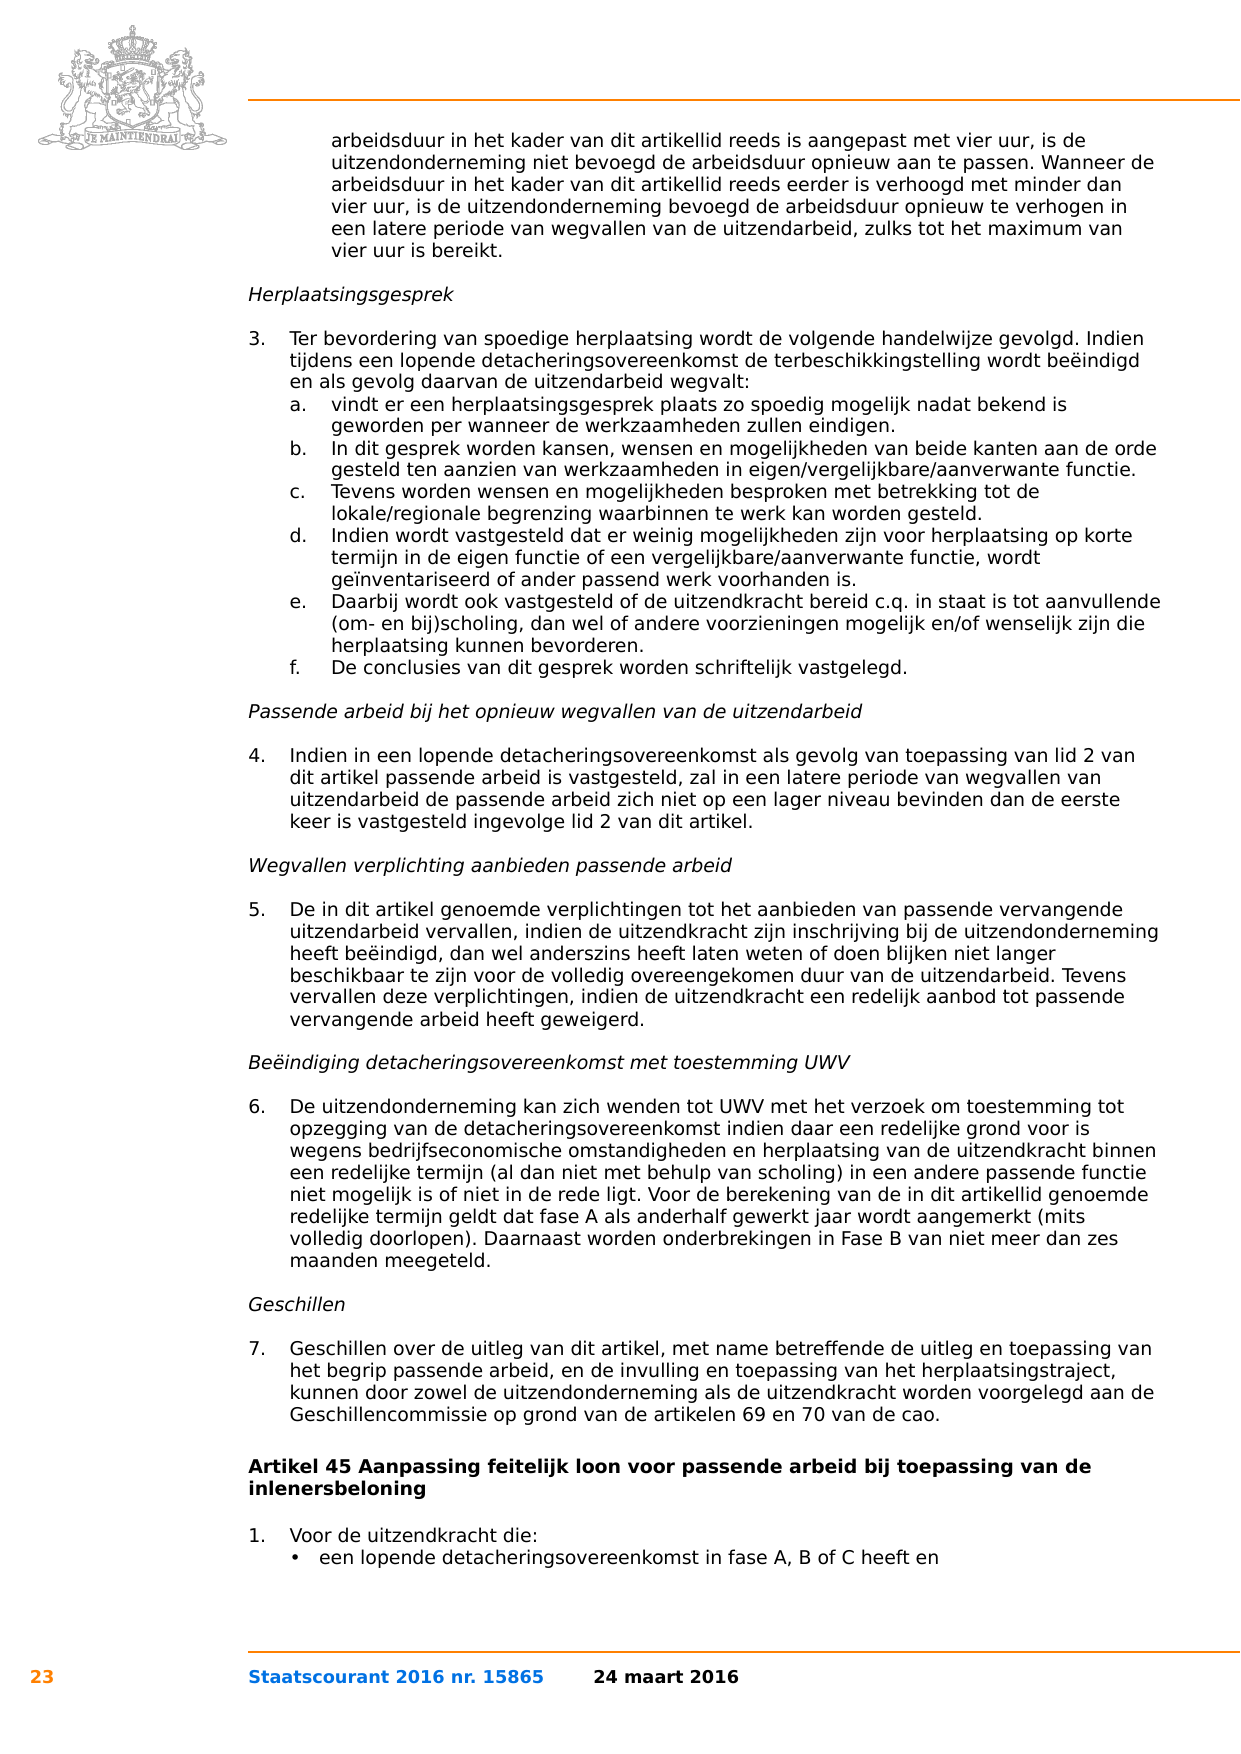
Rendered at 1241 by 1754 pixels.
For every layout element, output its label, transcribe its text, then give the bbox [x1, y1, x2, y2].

text 6. De uitzendonderneming kan zich wenden tot UWV met het verzoek om toestemming tot opzegging van de detacheringsovereenkomst indien daar een redelijke grond voor is wegens bedrijfseconomische omstandigheden en herplaatsing van de uitzendkracht binnen een redelijke termijn (al dan niet met behulp van scholing) in een andere passende functie niet mogelijk is of niet in de rede ligt. Voor de berekening van de in dit artikellid genoemde redelijke termijn geldt dat fase A als anderhalf gewerkt jaar wordt aangemerkt (mits volledig doorlopen). Daarnaast worden onderbrekingen in Fase B van niet meer dan zes maanden meegeteld. [248, 1096, 1163, 1272]
text 3. Ter bevordering van spoedige herplaatsing wordt de volgende handelwijze gevolgd. Indien tijdens een lopende detacheringsovereenkomst de terbeschikkingstelling wordt beëindigd en als gevolg daarvan de uitzendarbeid wegvalt: [248, 327, 1163, 393]
text 7. Geschillen over de uitleg van dit artikel, met name betreffende de uitleg en toepassing van het begrip passende arbeid, en de invulling en toepassing van het herplaatsingstraject, kunnen door zowel de uitzendonderneming als de uitzendkracht worden voorgelegd aan de Geschillencommissie op grond van de artikelen 69 en 70 van de cao. [248, 1338, 1163, 1426]
text 1. Voor de uitzendkracht die: [248, 1524, 1163, 1547]
subtitle Herplaatsingsgesprek [248, 284, 1163, 306]
text arbeidsduur in het kader van dit artikellid reeds is aangepast met vier uur, is de uitzendonderneming niet bevoegd de arbeidsduur opnieuw aan te passen. Wanneer de arbeidsduur in het kader van dit artikellid reeds eerder is verhoogd met minder dan vier uur, is de uitzendonderneming bevoegd de arbeidsduur opnieuw te verhogen in een latere periode van wegvallen van de uitzendarbeid, zulks tot het maximum van vier uur is bereikt. [289, 130, 1163, 262]
text d. Indien wordt vastgesteld dat er weinig mogelijkheden zijn voor herplaatsing op korte termijn in de eigen functie of een vergelijkbare/aanverwante functie, wordt geïnventariseerd of ander passend werk voorhanden is. [289, 525, 1163, 591]
text f. De conclusies van dit gesprek worden schriftelijk vastgelegd. [289, 657, 1163, 679]
text 4. Indien in een lopende detacheringsovereenkomst als gevolg van toepassing van lid 2 van dit artikel passende arbeid is vastgesteld, zal in een latere periode van wegvallen van uitzendarbeid de passende arbeid zich niet op een lager niveau bevinden dan de eerste keer is vastgesteld ingevolge lid 2 van dit artikel. [248, 745, 1163, 833]
subtitle Geschillen [248, 1294, 1163, 1316]
subtitle Beëindiging detacheringsovereenkomst met toestemming UWV [248, 1052, 1163, 1074]
text b. In dit gesprek worden kansen, wensen en mogelijkheden van beide kanten aan de orde gesteld ten aanzien van werkzaamheden in eigen/vergelijkbare/aanverwante functie. [289, 437, 1163, 481]
subtitle Artikel 45 Aanpassing feitelijk loon voor passende arbeid bij toepassing van de inlenersbeloning [248, 1456, 1163, 1499]
text e. Daarbij wordt ook vastgesteld of de uitzendkracht bereid c.q. in staat is tot aanvullende (om- en bij)scholing, dan wel of andere voorzieningen mogelijk en/of wenselijk zijn die herplaatsing kunnen bevorderen. [289, 591, 1163, 657]
text c. Tevens worden wensen en mogelijkheden besproken met betrekking tot de lokale/regionale begrenzing waarbinnen te werk kan worden gesteld. [289, 481, 1163, 525]
text • een lopende detacheringsovereenkomst in fase A, B of C heeft en [289, 1547, 1163, 1568]
subtitle Wegvallen verplichting aanbieden passende arbeid [248, 855, 1163, 877]
text 5. De in dit artikel genoemde verplichtingen tot het aanbieden van passende vervangende uitzendarbeid vervallen, indien de uitzendkracht zijn inschrijving bij de uitzendonderneming heeft beëindigd, dan wel anderszins heeft laten weten of doen blijken niet langer beschikbaar te zijn voor de volledig overeengekomen duur van de uitzendarbeid. Tevens vervallen deze verplichtingen, indien de uitzendkracht een redelijk aanbod tot passende vervangende arbeid heeft geweigerd. [248, 898, 1163, 1030]
picture [38, 25, 227, 150]
text a. vindt er een herplaatsingsgesprek plaats zo spoedig mogelijk nadat bekend is geworden per wanneer de werkzaamheden zullen eindigen. [289, 393, 1163, 437]
subtitle Passende arbeid bij het opnieuw wegvallen van de uitzendarbeid [248, 701, 1163, 723]
